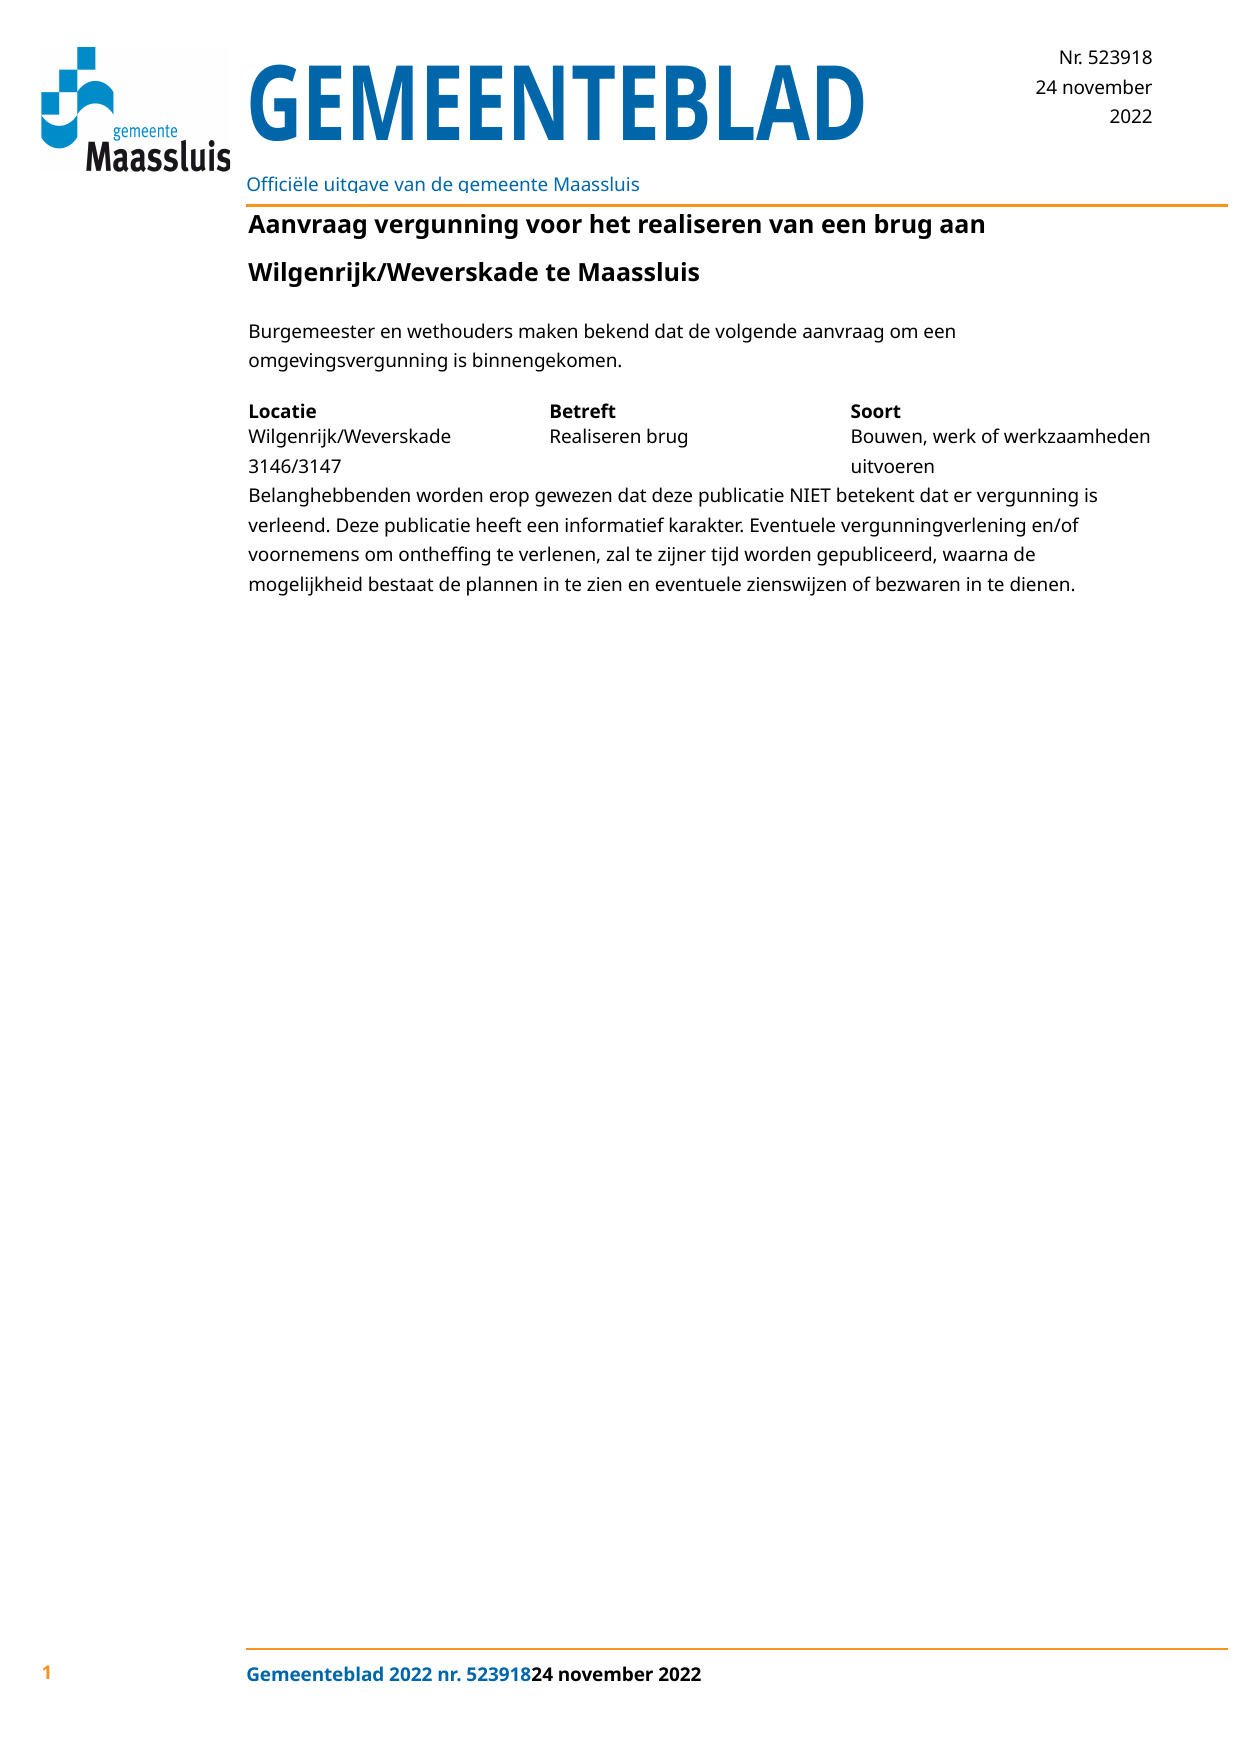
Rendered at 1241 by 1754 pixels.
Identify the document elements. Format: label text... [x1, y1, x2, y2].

table_cell Bouwen, werk of werkzaamheden uitvoeren [850, 424, 1152, 479]
text Burgemeester en wethouders maken bekend dat de volgende aanvraag om een omgevingsvergunning is binnengekomen. [248, 318, 1152, 373]
text Belanghebbenden worden erop gewezen dat deze publicatie NIET betekent dat er vergunning is verleend. Deze publicatie heeft een informatief karakter. Eventuele vergunningverlening en/of voornemens om ontheffing te verlenen, zal te zijner tijd worden gepubliceerd, waarna de mogelijkheid bestaat de plannen in te zien en eventuele zienswijzen of bezwaren in te dienen. [248, 482, 1152, 597]
table_header Betreft [549, 398, 850, 424]
text Aanvraag vergunning voor het realiseren van een brug aan Wilgenrijk/Weverskade te Maassluis [248, 207, 1152, 288]
table_header Soort [850, 398, 1152, 424]
table_cell Realiseren brug [549, 424, 850, 479]
picture [41, 47, 77, 92]
table_cell Wilgenrijk/Weverskade 3146/3147 [248, 424, 549, 479]
picture [41, 47, 231, 172]
table_header Locatie [248, 398, 549, 424]
